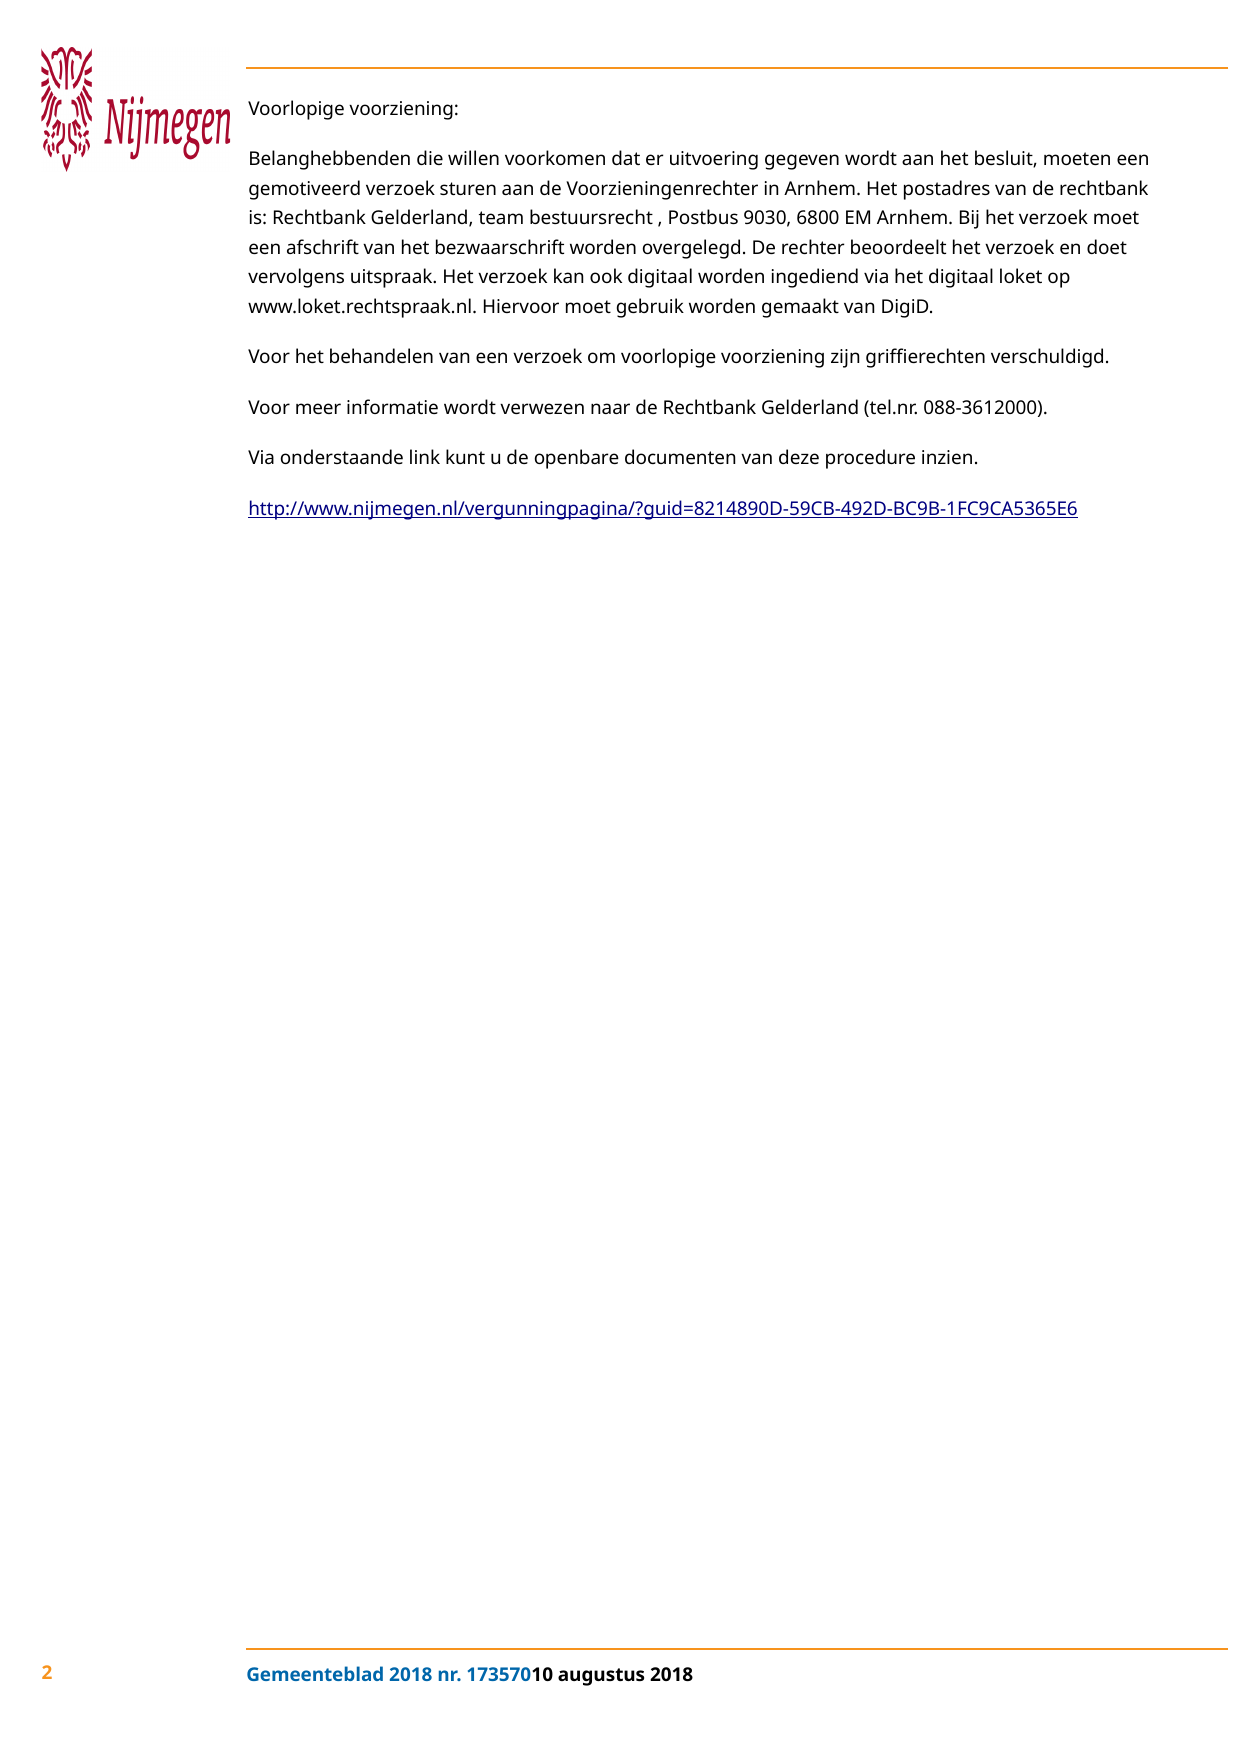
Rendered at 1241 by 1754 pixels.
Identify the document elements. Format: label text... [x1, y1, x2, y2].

text Voor meer informatie wordt verwezen naar de Rechtbank Gelderland (tel.nr. 088-3612000). [248, 394, 1152, 420]
text Voor het behandelen van een verzoek om voorlopige voorziening zijn griffierechten verschuldigd. [248, 343, 1152, 369]
text Via onderstaande link kunt u de openbare documenten van deze procedure inzien. [248, 444, 1152, 470]
text Belanghebbenden die willen voorkomen dat er uitvoering gegeven wordt aan het besluit, moeten een gemotiveerd verzoek sturen aan de Voorzieningenrechter in Arnhem. Het postadres van de rechtbank is: Rechtbank Gelderland, team bestuursrecht , Postbus 9030, 6800 EM Arnhem. Bij het verzoek moet een afschrift van het bezwaarschrift worden overgelegd. De rechter beoordeelt het verzoek en doet vervolgens uitspraak. Het verzoek kan ook digitaal worden ingediend via het digitaal loket op www.loket.rechtspraak.nl. Hiervoor moet gebruik worden gemaakt van DigiD. [248, 145, 1152, 319]
text http://www.nijmegen.nl/vergunningpagina/?guid=8214890D-59CB-492D-BC9B-1FC9CA5365E6 [248, 495, 1152, 521]
picture [41, 47, 231, 172]
text Voorlopige voorziening: [248, 95, 1152, 121]
